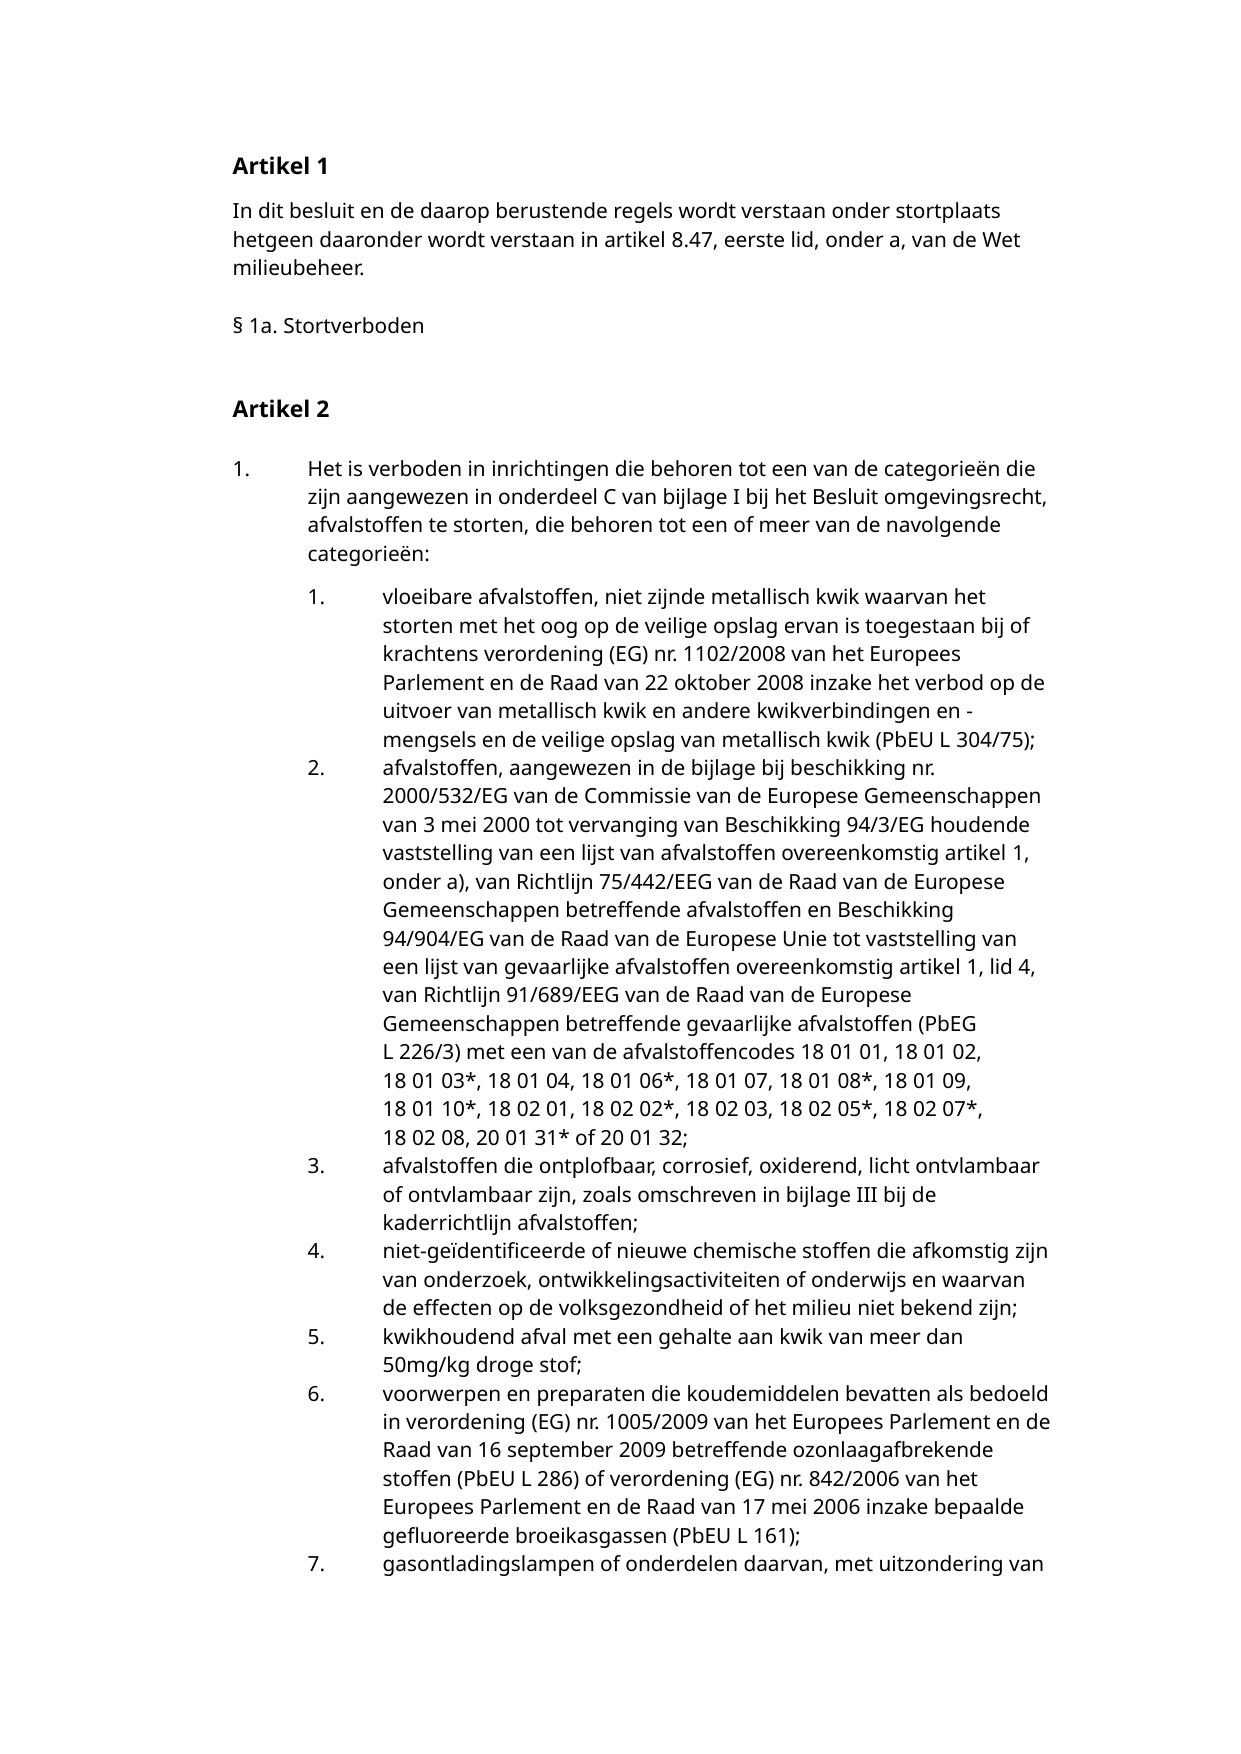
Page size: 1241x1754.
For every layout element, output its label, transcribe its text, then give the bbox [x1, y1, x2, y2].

list vloeibare afvalstoffen, niet zijnde metallisch kwik waarvan het storten met het oog op de veilige opslag ervan is toegestaan bij of krachtens verordening (EG) nr. 1102/2008 van het Europees Parlement en de Raad van 22 oktober 2008 inzake het verbod op de uitvoer van metallisch kwik en andere kwikverbindingen en -mengsels en de veilige opslag van metallisch kwik (PbEU L 304/75); [307, 582, 1053, 753]
subtitle Artikel 2 [232, 392, 1053, 424]
list niet-geïdentificeerde of nieuwe chemische stoffen die afkomstig zijn van onderzoek, ontwikkelingsactiviteiten of onderwijs en waarvan de effecten op de volksgezondheid of het milieu niet bekend zijn; [307, 1237, 1053, 1322]
list kwikhoudend afval met een gehalte aan kwik van meer dan 50mg/kg droge stof; [307, 1322, 1053, 1379]
subtitle § 1a. Stortverboden [232, 312, 1053, 340]
list gasontladingslampen of onderdelen daarvan, met uitzondering van [307, 1549, 1053, 1578]
list voorwerpen en preparaten die koudemiddelen bevatten als bedoeld in verordening (EG) nr. 1005/2009 van het Europees Parlement en de Raad van 16 september 2009 betreffende ozonlaagafbrekende stoffen (PbEU L 286) of verordening (EG) nr. 842/2006 van het Europees Parlement en de Raad van 17 mei 2006 inzake bepaalde gefluoreerde broeikasgassen (PbEU L 161); [307, 1379, 1053, 1549]
list afvalstoffen, aangewezen in de bijlage bij beschikking nr. 2000/532/EG van de Commissie van de Europese Gemeenschappen van 3 mei 2000 tot vervanging van Beschikking 94/3/EG houdende vaststelling van een lijst van afvalstoffen overeenkomstig artikel 1, onder a), van Richtlijn 75/442/EEG van de Raad van de Europese Gemeenschappen betreffende afvalstoffen en Beschikking 94/904/EG van de Raad van de Europese Unie tot vaststelling van een lijst van gevaarlijke afvalstoffen overeenkomstig artikel 1, lid 4, van Richtlijn 91/689/EEG van de Raad van de Europese Gemeenschappen betreffende gevaarlijke afvalstoffen (PbEG L 226/3) met een van de afvalstoffencodes 18 01 01, 18 01 02, 18 01 03*, 18 01 04, 18 01 06*, 18 01 07, 18 01 08*, 18 01 09, 18 01 10*, 18 02 01, 18 02 02*, 18 02 03, 18 02 05*, 18 02 07*, 18 02 08, 20 01 31* of 20 01 32; [307, 753, 1053, 1151]
list Het is verboden in inrichtingen die behoren tot een van de categorieën die zijn aangewezen in onderdeel C van bijlage I bij het Besluit omgevingsrecht, afvalstoffen te storten, die behoren tot een of meer van de navolgende categorieën: [232, 454, 1053, 567]
subtitle Artikel 1 [232, 150, 1053, 181]
text In dit besluit en de daarop berustende regels wordt verstaan onder stortplaats hetgeen daaronder wordt verstaan in artikel 8.47, eerste lid, onder a, van de Wet milieubeheer. [232, 196, 1053, 282]
list afvalstoffen die ontplofbaar, corrosief, oxiderend, licht ontvlambaar of ontvlambaar zijn, zoals omschreven in bijlage III bij de kaderrichtlijn afvalstoffen; [307, 1151, 1053, 1237]
